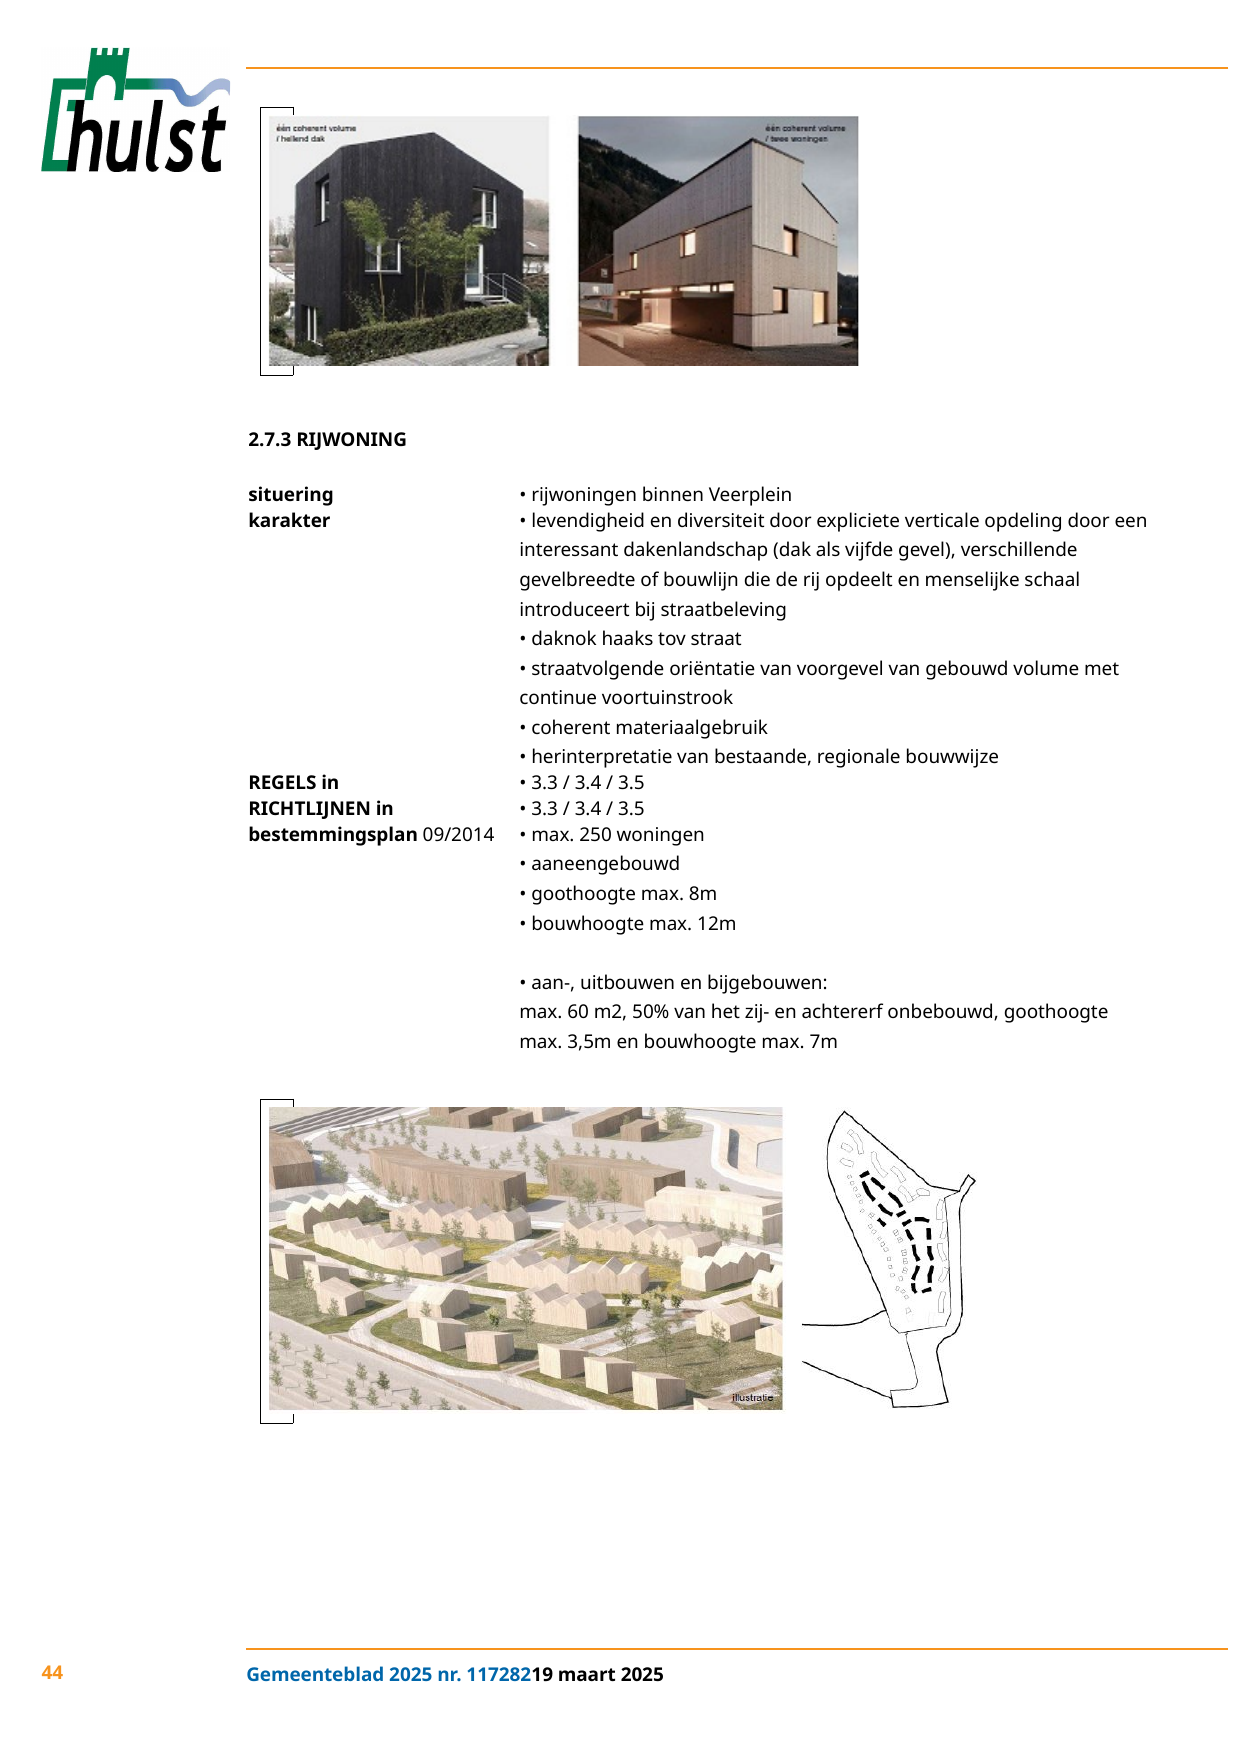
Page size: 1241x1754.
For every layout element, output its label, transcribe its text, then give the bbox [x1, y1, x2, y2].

table_cell • max. 250 woningen • aaneengebouwd • goothoogte max. 8m • bouwhoogte max. 12m • aan-, uitbouwen en bijgebouwen: max. 60 m2, 50% van het zij- en achtererf onbebouwd, goothoogte max. 3,5m en bouwhoogte max. 7m [519, 821, 1152, 1054]
table_cell • 3.3 / 3.4 / 3.5 [519, 795, 1152, 821]
table_cell • levendigheid en diversiteit door expliciete verticale opdeling door een interessant dakenlandschap (dak als vijfde gevel), verschillende gevelbreedte of bouwlijn die de rij opdeelt en menselijke schaal introduceert bij straatbeleving • daknok haaks tov straat • straatvolgende oriëntatie van voorgevel van gebouwd volume met continue voortuinstrook • coherent materiaalgebruik • herinterpretatie van bestaande, regionale bouwwijze [519, 507, 1152, 769]
table_cell • 3.3 / 3.4 / 3.5 [519, 770, 1152, 795]
table_cell RICHTLIJNEN in [248, 795, 519, 821]
table_cell REGELS in [248, 770, 519, 795]
table_header • rijwoningen binnen Veerplein [519, 481, 1152, 507]
table_cell bestemmingsplan 09/2014 [248, 821, 519, 1054]
picture [41, 47, 231, 172]
text 2.7.3 RIJWONING [248, 426, 1152, 452]
table_cell karakter [248, 507, 519, 769]
table_header situering [248, 481, 519, 507]
picture [268, 115, 860, 366]
picture [268, 1107, 978, 1414]
